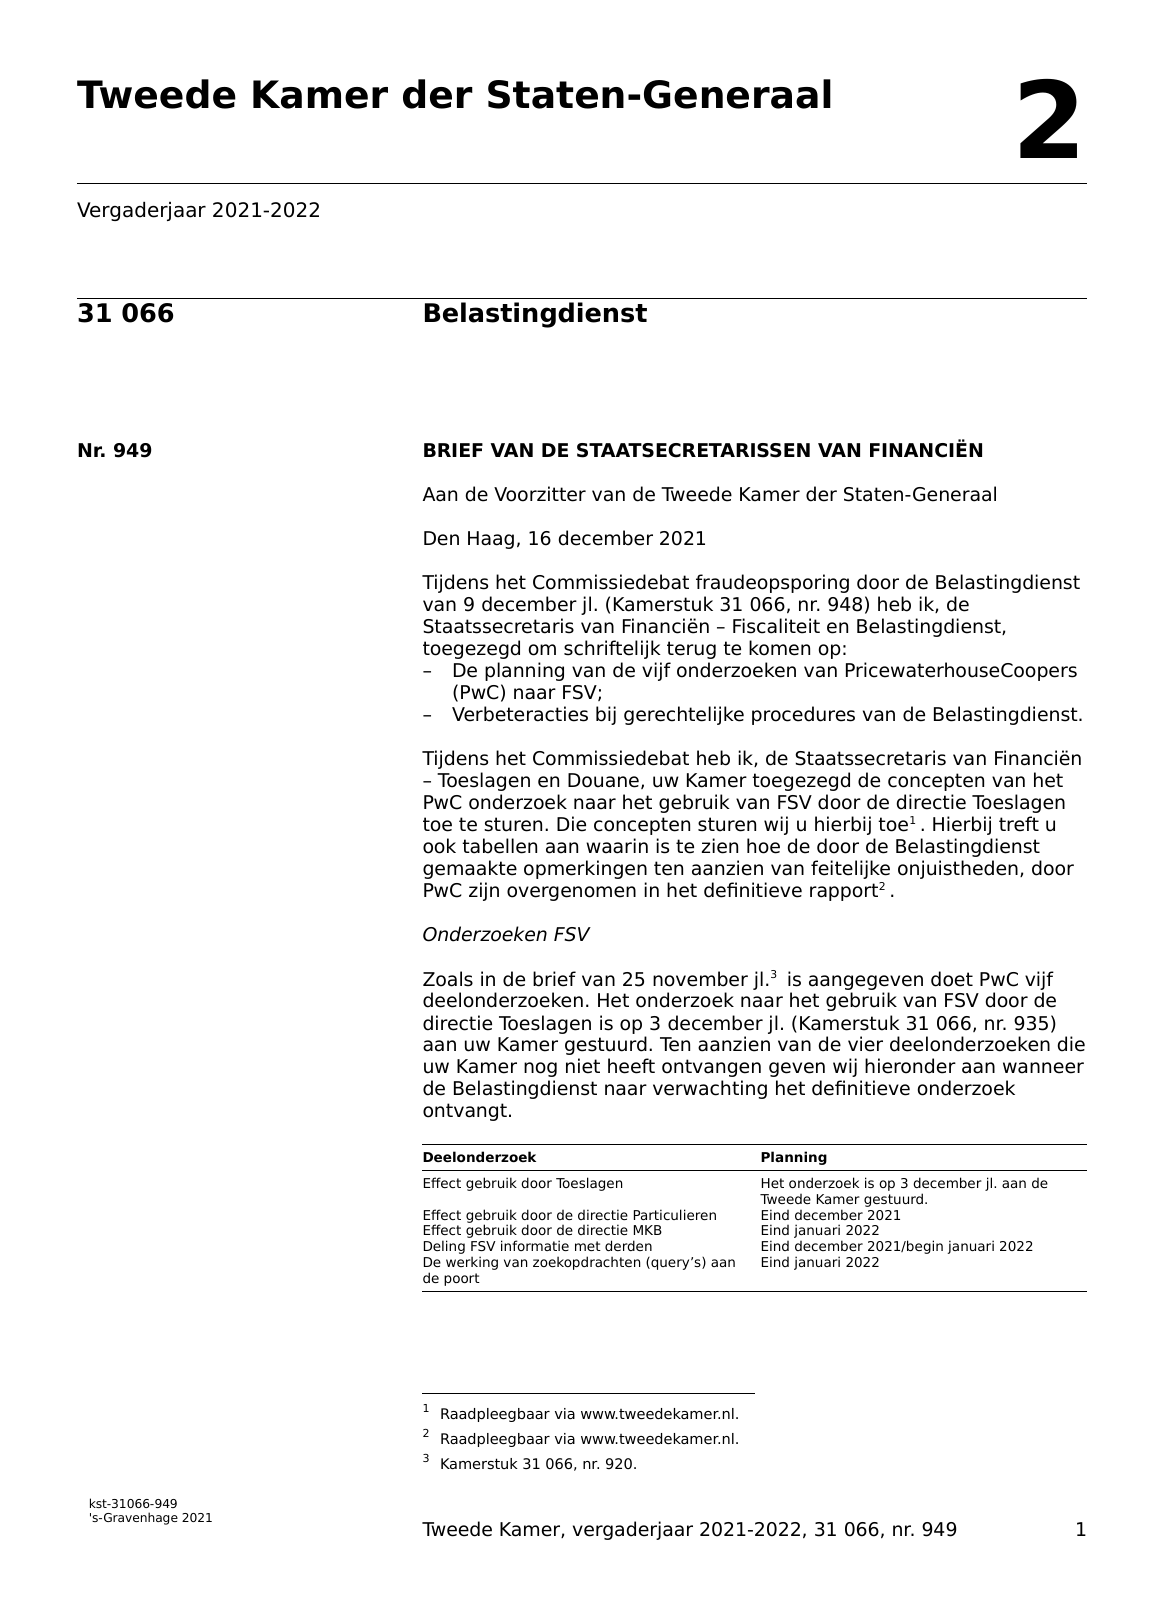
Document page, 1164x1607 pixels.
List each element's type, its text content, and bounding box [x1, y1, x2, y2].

table_header Deelonderzoek [422, 1145, 754, 1170]
text Aan de Voorzitter van de Tweede Kamer der Staten-Generaal [422, 484, 1087, 506]
text 's-Gravenhage 2021 [88, 1511, 323, 1525]
text Tijdens het Commissiedebat fraudeopsporing door de Belastingdienst van 9 december jl. (Kamerstuk 31 066, nr. 948) heb ik, de Staatssecretaris van Financiën – Fiscaliteit en Belastingdienst, toegezegd om schriftelijk terug te komen op: [422, 572, 1087, 660]
subtitle Onderzoeken FSV [422, 924, 1087, 946]
table_cell Eind december 2021 [754, 1208, 1087, 1223]
table_cell Effect gebruik door de directie Particulieren [422, 1208, 754, 1223]
table_cell Eind januari 2022 [754, 1223, 1087, 1239]
text kst-31066-949 [88, 1497, 323, 1511]
table_cell Eind december 2021/begin januari 2022 [754, 1239, 1087, 1255]
text Raadpleegbaar via www.tweedekamer.nl. [422, 1402, 1087, 1424]
text – Verbeteracties bij gerechtelijke procedures van de Belastingdienst. [422, 704, 1087, 726]
table_cell Het onderzoek is op 3 december jl. aan de Tweede Kamer gestuurd. [754, 1171, 1087, 1207]
text Tijdens het Commissiedebat heb ik, de Staatssecretaris van Financiën – Toeslagen en Douane, uw Kamer toegezegd de concepten van het PwC onderzoek naar het gebruik van FSV door de directie Toeslagen toe te sturen. Die concepten sturen wij u hierbij toe. Hierbij treft u ook tabellen aan waarin is te zien hoe de door de Belastingdienst gemaakte opmerkingen ten aanzien van feitelijke onjuistheden, door PwC zijn overgenomen in het definitieve rapport. [422, 748, 1087, 902]
text Zoals in de brief van 25 november jl. is aangegeven doet PwC vijf deelonderzoeken. Het onderzoek naar het gebruik van FSV door de directie Toeslagen is op 3 december jl. (Kamerstuk 31 066, nr. 935) aan uw Kamer gestuurd. Ten aanzien van de vier deelonderzoeken die uw Kamer nog niet heeft ontvangen geven wij hieronder aan wanneer de Belastingdienst naar verwachting het definitieve onderzoek ontvangt. [422, 968, 1087, 1122]
table_header 2 [886, 59, 1087, 183]
table_cell Vergaderjaar 2021-2022 [77, 184, 1087, 298]
table_cell Eind januari 2022 [754, 1255, 1087, 1291]
table_header Tweede Kamer der Staten-Generaal [77, 59, 886, 183]
text Raadpleegbaar via www.tweedekamer.nl. [422, 1427, 1087, 1449]
table_header Planning [754, 1145, 1087, 1170]
subtitle Nr. 949 BRIEF VAN DE STAATSECRETARISSEN VAN FINANCIËN [77, 440, 1087, 462]
subtitle 31 066 Belastingdienst [77, 299, 1087, 329]
table_cell De werking van zoekopdrachten (query’s) aan de poort [422, 1255, 754, 1291]
text – De planning van de vijf onderzoeken van PricewaterhouseCoopers (PwC) naar FSV; [422, 660, 1087, 704]
table_cell Effect gebruik door Toeslagen [422, 1171, 754, 1207]
table_cell Deling FSV informatie met derden [422, 1239, 754, 1255]
text Kamerstuk 31 066, nr. 920. [422, 1452, 1087, 1474]
table_cell Effect gebruik door de directie MKB [422, 1223, 754, 1239]
text Den Haag, 16 december 2021 [422, 528, 1087, 550]
